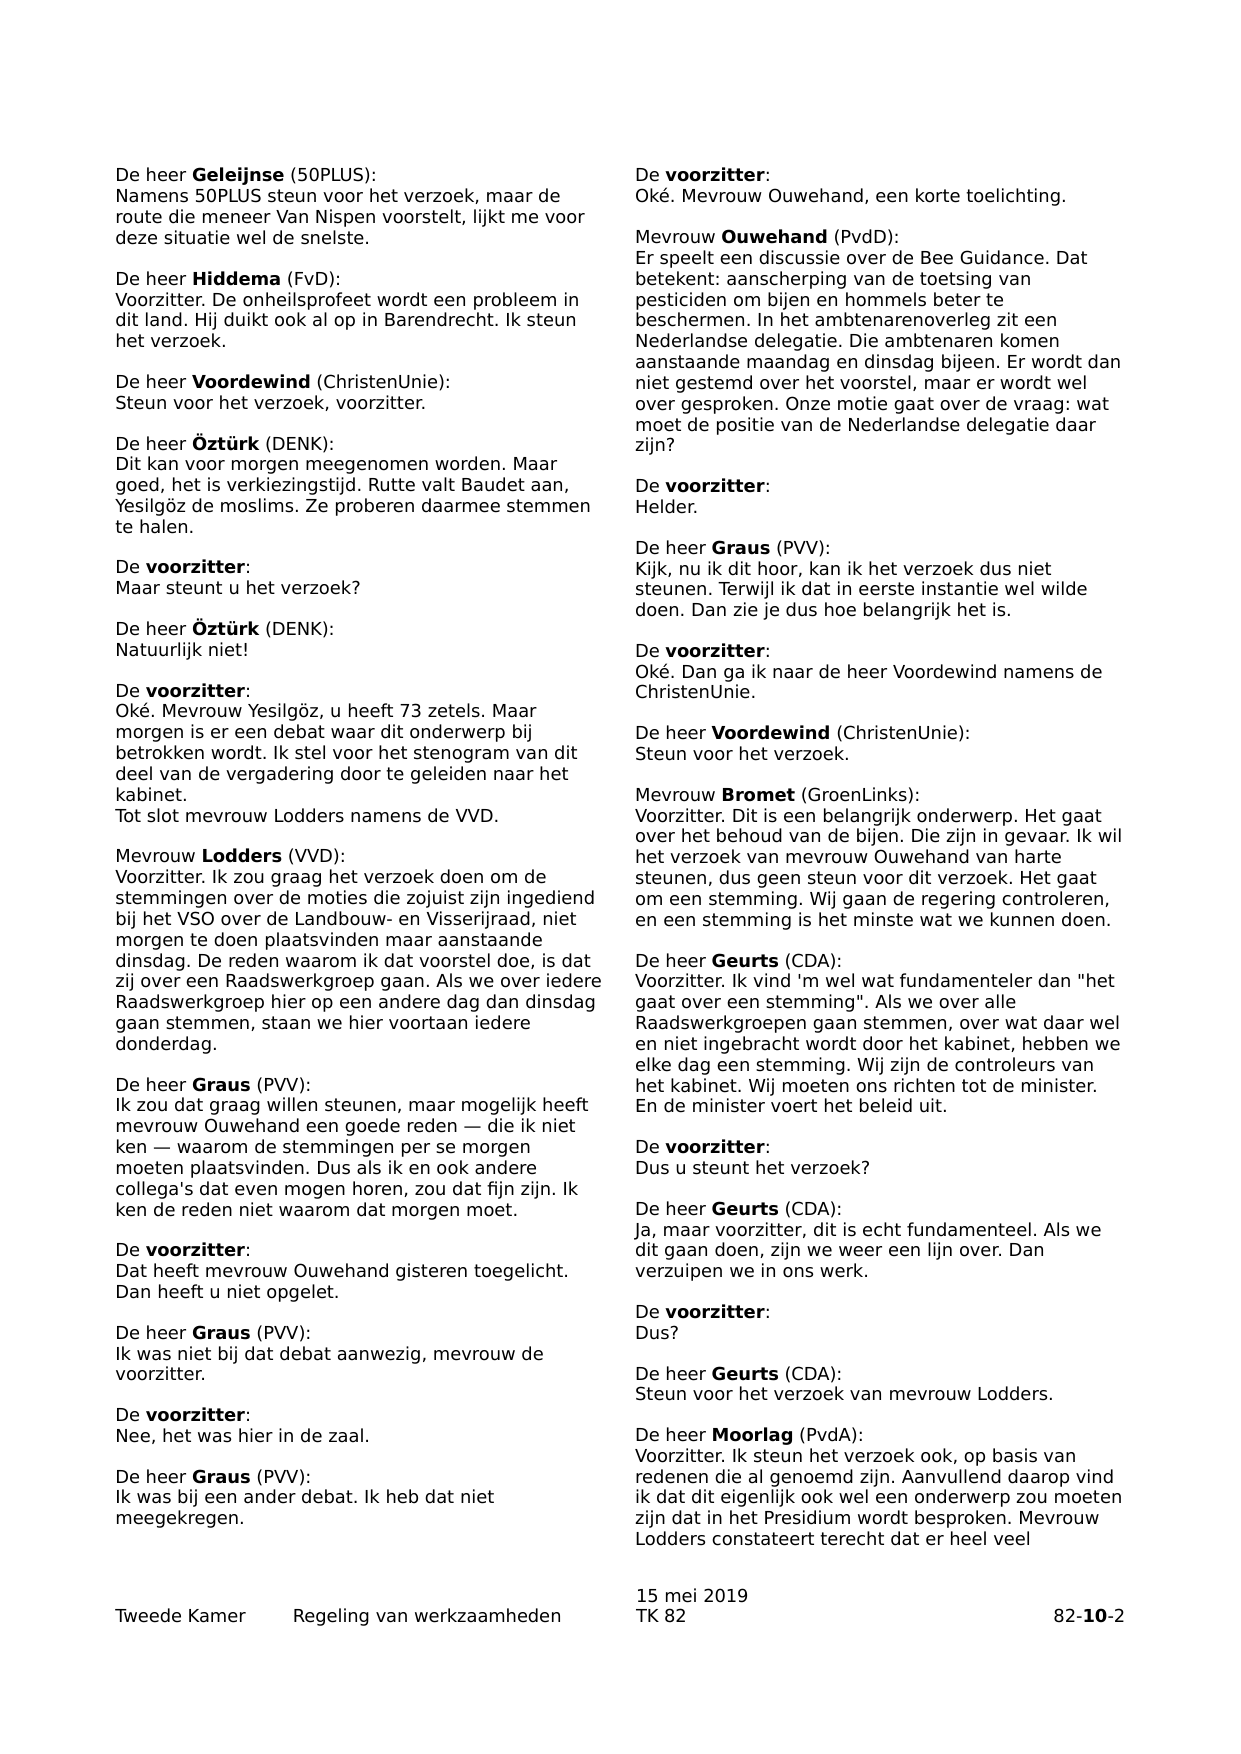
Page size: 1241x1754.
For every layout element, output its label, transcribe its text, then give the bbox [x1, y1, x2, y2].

text De heer Geurts (CDA): [635, 1198, 1125, 1219]
text De heer Graus (PVV): [115, 1467, 605, 1487]
text Mevrouw Ouwehand (PvdD): [635, 227, 1125, 248]
text De voorzitter: [635, 641, 1125, 661]
text Dat heeft mevrouw Ouwehand gisteren toegelicht. Dan heeft u niet opgelet. [115, 1261, 605, 1303]
text Helder. [635, 497, 1125, 517]
text De heer Hiddema (FvD): [115, 268, 605, 289]
text Dus? [635, 1322, 1125, 1343]
text Ik was niet bij dat debat aanwezig, mevrouw de voorzitter. [115, 1343, 605, 1385]
text De heer Geurts (CDA): [635, 950, 1125, 971]
text Natuurlijk niet! [115, 640, 605, 661]
text Voorzitter. Ik steun het verzoek ook, op basis van redenen die al genoemd zijn. Aanvullend daarop vind ik dat dit eigenlijk ook wel een onderwerp zou moeten zijn dat in het Presidium wordt besproken. Mevrouw Lodders constateert terecht dat er heel veel [635, 1446, 1125, 1550]
text De voorzitter: [115, 1240, 605, 1261]
text Steun voor het verzoek. [635, 744, 1125, 765]
text De voorzitter: [635, 476, 1125, 497]
text De heer Graus (PVV): [115, 1323, 605, 1343]
text Ik was bij een ander debat. Ik heb dat niet meegekregen. [115, 1487, 605, 1529]
text Oké. Mevrouw Ouwehand, een korte toelichting. [635, 186, 1125, 207]
text Kijk, nu ik dit hoor, kan ik het verzoek dus niet steunen. Terwijl ik dat in eerste instantie wel wilde doen. Dan zie je dus hoe belangrijk het is. [635, 558, 1125, 621]
text Dit kan voor morgen meegenomen worden. Maar goed, het is verkiezingstijd. Rutte valt Baudet aan, Yesilgöz de moslims. Ze proberen daarmee stemmen te halen. [115, 454, 605, 537]
text De heer Geleijnse (50PLUS): [115, 165, 605, 186]
text Voorzitter. De onheilsprofeet wordt een probleem in dit land. Hij duikt ook al op in Barendrecht. Ik steun het verzoek. [115, 289, 605, 352]
text Ja, maar voorzitter, dit is echt fundamenteel. Als we dit gaan doen, zijn we weer een lijn over. Dan verzuipen we in ons werk. [635, 1219, 1125, 1282]
text Dus u steunt het verzoek? [635, 1158, 1125, 1178]
text De voorzitter: [635, 165, 1125, 186]
text De heer Moorlag (PvdA): [635, 1425, 1125, 1446]
text Maar steunt u het verzoek? [115, 578, 605, 599]
text De voorzitter: [115, 1405, 605, 1426]
text Steun voor het verzoek van mevrouw Lodders. [635, 1384, 1125, 1405]
text De heer Geurts (CDA): [635, 1363, 1125, 1384]
text De heer Voordewind (ChristenUnie): [635, 723, 1125, 744]
text Oké. Mevrouw Yesilgöz, u heeft 73 zetels. Maar morgen is er een debat waar dit onderwerp bij betrokken wordt. Ik stel voor het stenogram van dit deel van de vergadering door te geleiden naar het kabinet. [115, 701, 605, 805]
text Namens 50PLUS steun voor het verzoek, maar de route die meneer Van Nispen voorstelt, lijkt me voor deze situatie wel de snelste. [115, 186, 605, 248]
text De heer Öztürk (DENK): [115, 619, 605, 640]
text De heer Öztürk (DENK): [115, 433, 605, 454]
text De voorzitter: [115, 681, 605, 701]
text Mevrouw Lodders (VVD): [115, 846, 605, 867]
text Tot slot mevrouw Lodders namens de VVD. [115, 805, 605, 826]
text Nee, het was hier in de zaal. [115, 1426, 605, 1447]
text Steun voor het verzoek, voorzitter. [115, 392, 605, 413]
text Er speelt een discussie over de Bee Guidance. Dat betekent: aanscherping van de toetsing van pesticiden om bijen en hommels beter te beschermen. In het ambtenarenoverleg zit een Nederlandse delegatie. Die ambtenaren komen aanstaande maandag en dinsdag bijeen. Er wordt dan niet gestemd over het voorstel, maar er wordt wel over gesproken. Onze motie gaat over de vraag: wat moet de positie van de Nederlandse delegatie daar zijn? [635, 248, 1125, 456]
text De heer Graus (PVV): [635, 537, 1125, 558]
text De voorzitter: [635, 1302, 1125, 1322]
text Voorzitter. Ik zou graag het verzoek doen om de stemmingen over de moties die zojuist zijn ingediend bij het VSO over de Landbouw- en Visserijraad, niet morgen te doen plaatsvinden maar aanstaande dinsdag. De reden waarom ik dat voorstel doe, is dat zij over een Raadswerkgroep gaan. Als we over iedere Raadswerkgroep hier op een andere dag dan dinsdag gaan stemmen, staan we hier voortaan iedere donderdag. [115, 867, 605, 1054]
text De voorzitter: [115, 557, 605, 578]
text De voorzitter: [635, 1137, 1125, 1158]
text Oké. Dan ga ik naar de heer Voordewind namens de ChristenUnie. [635, 661, 1125, 703]
text Ik zou dat graag willen steunen, maar mogelijk heeft mevrouw Ouwehand een goede reden — die ik niet ken — waarom de stemmingen per se morgen moeten plaatsvinden. Dus als ik en ook andere collega's dat even mogen horen, zou dat fijn zijn. Ik ken de reden niet waarom dat morgen moet. [115, 1095, 605, 1220]
text De heer Graus (PVV): [115, 1074, 605, 1095]
text Voorzitter. Dit is een belangrijk onderwerp. Het gaat over het behoud van de bijen. Die zijn in gevaar. Ik wil het verzoek van mevrouw Ouwehand van harte steunen, dus geen steun voor dit verzoek. Het gaat om een stemming. Wij gaan de regering controleren, en een stemming is het minste wat we kunnen doen. [635, 805, 1125, 930]
text De heer Voordewind (ChristenUnie): [115, 372, 605, 392]
text Voorzitter. Ik vind 'm wel wat fundamenteler dan "het gaat over een stemming". Als we over alle Raadswerkgroepen gaan stemmen, over wat daar wel en niet ingebracht wordt door het kabinet, hebben we elke dag een stemming. Wij zijn de controleurs van het kabinet. Wij moeten ons richten tot de minister. En de minister voert het beleid uit. [635, 971, 1125, 1117]
text Mevrouw Bromet (GroenLinks): [635, 785, 1125, 805]
